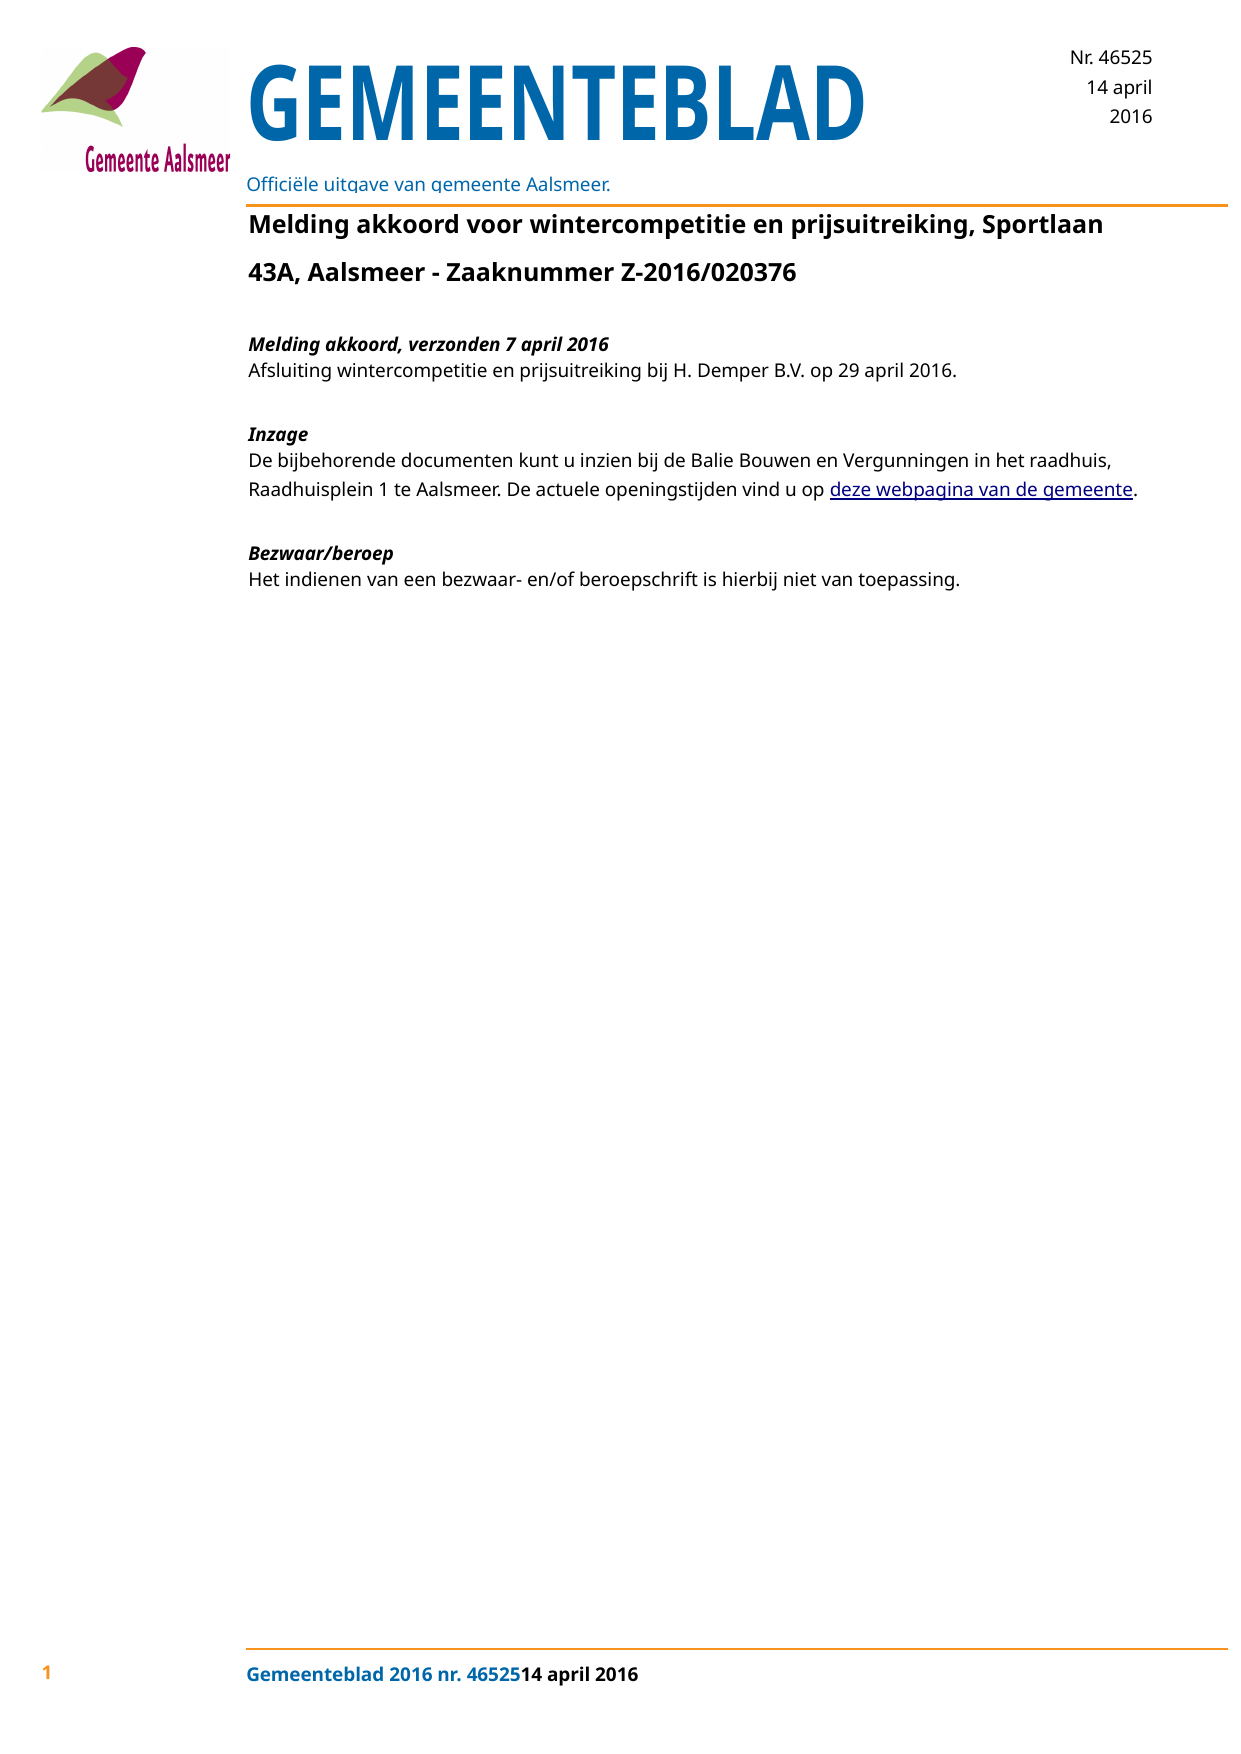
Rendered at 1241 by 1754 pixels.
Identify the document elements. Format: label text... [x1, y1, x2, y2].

text Melding akkoord voor wintercompetitie en prijsuitreiking, Sportlaan 43A, Aalsmeer - Zaaknummer Z-2016/020376 [248, 207, 1152, 288]
text De bijbehorende documenten kunt u inzien bij de Balie Bouwen en Vergunningen in het raadhuis, Raadhuisplein 1 te Aalsmeer. De actuele openingstijden vind u op deze webpagina van de gemeente. [248, 447, 1152, 502]
text Inzage [248, 421, 1152, 447]
picture [41, 47, 231, 172]
text Het indienen van een bezwaar- en/of beroepschrift is hierbij niet van toepassing. [248, 566, 1152, 592]
text Afsluiting wintercompetitie en prijsuitreiking bij H. Demper B.V. op 29 april 2016. [248, 357, 1152, 383]
text Bezwaar/beroep [248, 540, 1152, 566]
text Melding akkoord, verzonden 7 april 2016 [248, 331, 1152, 357]
